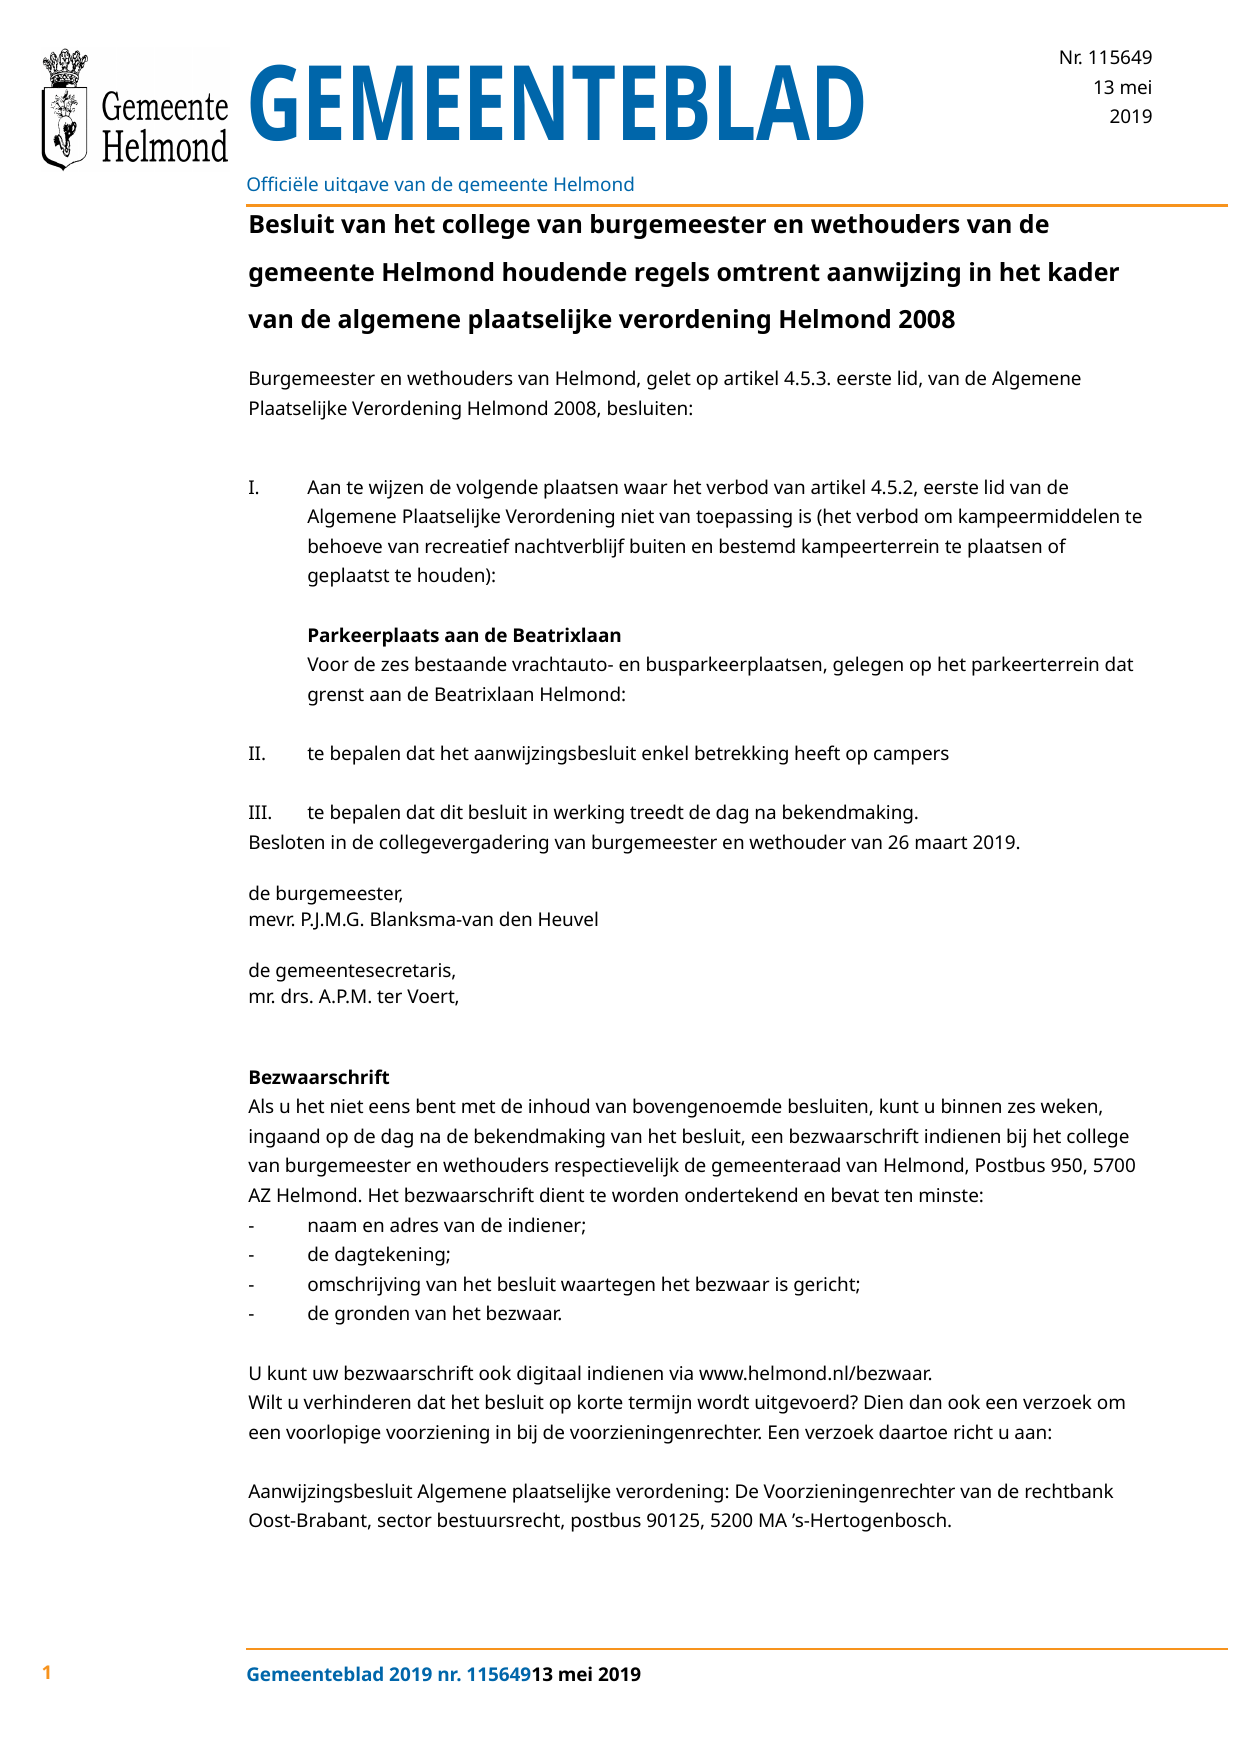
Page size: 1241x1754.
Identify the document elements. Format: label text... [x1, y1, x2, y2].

list Parkeerplaats aan de Beatrixlaan [248, 622, 1152, 648]
text Besloten in de collegevergadering van burgemeester en wethouder van 26 maart 2019. [248, 829, 1152, 855]
text Aanwijzingsbesluit Algemene plaatselijke verordening: De Voorzieningenrechter van de rechtbank Oost-Brabant, sector bestuursrecht, postbus 90125, 5200 MA ’s-Hertogenbosch. [248, 1478, 1152, 1533]
list de gronden van het bezwaar. [248, 1301, 1152, 1326]
text Bezwaarschrift [248, 1064, 1152, 1090]
text Wilt u verhinderen dat het besluit op korte termijn wordt uitgevoerd? Dien dan ook een verzoek om een voorlopige voorziening in bij de voorzieningenrechter. Een verzoek daartoe richt u aan: [248, 1389, 1152, 1445]
text U kunt uw bezwaarschrift ook digitaal indienen via www.helmond.nl/bezwaar. [248, 1360, 1152, 1386]
list Voor de zes bestaande vrachtauto- en busparkeerplaatsen, gelegen op het parkeerterrein dat grenst aan de Beatrixlaan Helmond: [248, 651, 1152, 707]
text Besluit van het college van burgemeester en wethouders van de gemeente Helmond houdende regels omtrent aanwijzing in het kader van de algemene plaatselijke verordening Helmond 2008 [248, 207, 1152, 336]
text de burgemeester, [248, 880, 1152, 906]
list te bepalen dat het aanwijzingsbesluit enkel betrekking heeft op campers [248, 740, 1152, 766]
list Aan te wijzen de volgende plaatsen waar het verbod van artikel 4.5.2, eerste lid van de Algemene Plaatselijke Verordening niet van toepassing is (het verbod om kampeermiddelen te behoeve van recreatief nachtverblijf buiten en bestemd kampeerterrein te plaatsen of geplaatst te houden): [248, 474, 1152, 588]
list omschrijving van het besluit waartegen het bezwaar is gericht; [248, 1271, 1152, 1297]
text Als u het niet eens bent met de inhoud van bovengenoemde besluiten, kunt u binnen zes weken, ingaand op de dag na de bekendmaking van het besluit, een bezwaarschrift indienen bij het college van burgemeester en wethouders respectievelijk de gemeenteraad van Helmond, Postbus 950, 5700 AZ Helmond. Het bezwaarschrift dient te worden ondertekend en bevat ten minste: [248, 1093, 1152, 1208]
text Burgemeester en wethouders van Helmond, gelet op artikel 4.5.3. eerste lid, van de Algemene Plaatselijke Verordening Helmond 2008, besluiten: [248, 366, 1152, 421]
list de dagtekening; [248, 1241, 1152, 1267]
list naam en adres van de indiener; [248, 1212, 1152, 1238]
text mevr. P.J.M.G. Blanksma-van den Heuvel [248, 906, 1152, 932]
list te bepalen dat dit besluit in werking treedt de dag na bekendmaking. [248, 799, 1152, 825]
picture [41, 47, 231, 172]
text de gemeentesecretaris, [248, 958, 1152, 983]
text mr. drs. A.P.M. ter Voert, [248, 983, 1152, 1009]
